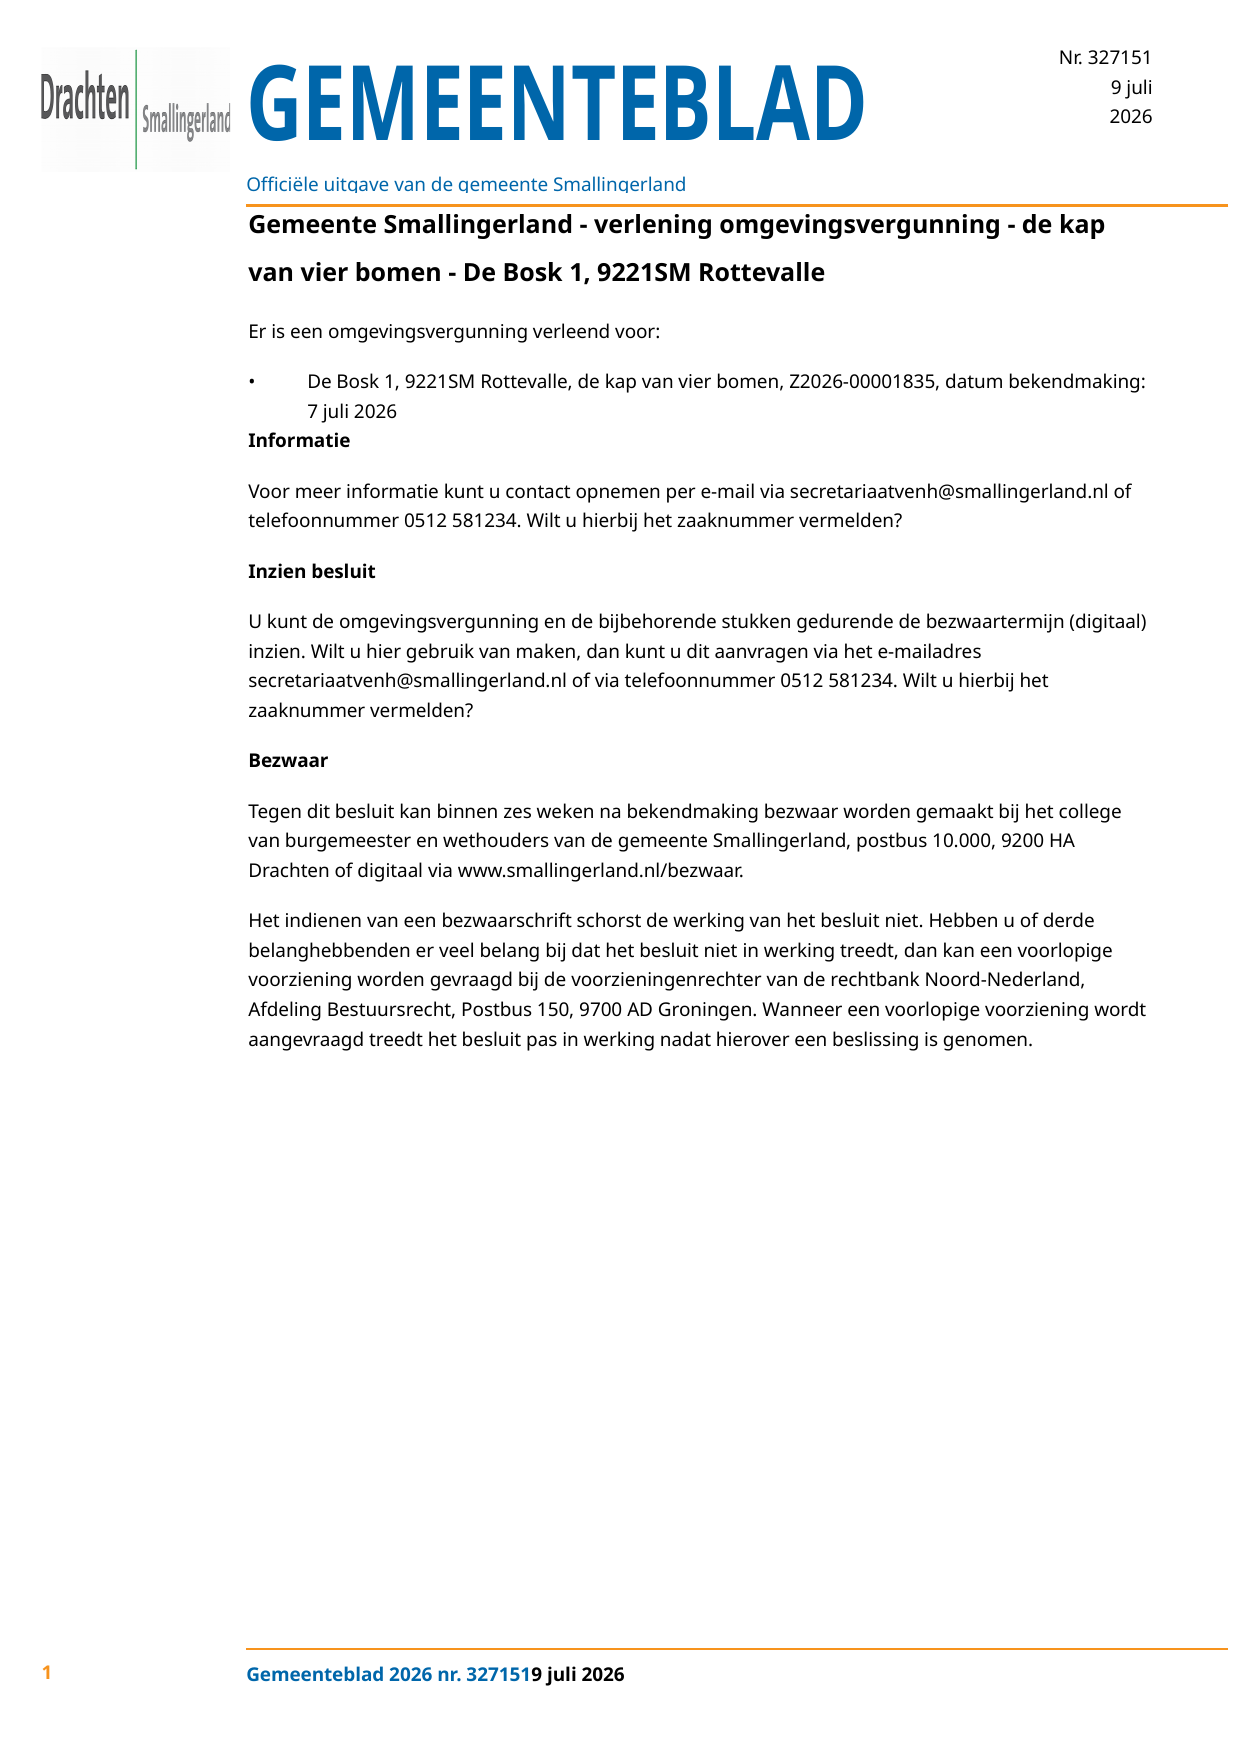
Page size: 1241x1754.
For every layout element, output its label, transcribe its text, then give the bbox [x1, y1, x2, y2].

text Voor meer informatie kunt u contact opnemen per e-mail via secretariaatvenh@smallingerland.nl of telefoonnummer 0512 581234. Wilt u hierbij het zaaknummer vermelden? [248, 478, 1152, 533]
text Gemeente Smallingerland - verlening omgevingsvergunning - de kap van vier bomen - De Bosk 1, 9221SM Rottevalle [248, 207, 1152, 288]
text Inzien besluit [248, 558, 1152, 584]
text Tegen dit besluit kan binnen zes weken na bekendmaking bezwaar worden gemaakt bij het college van burgemeester en wethouders van de gemeente Smallingerland, postbus 10.000, 9200 HA Drachten of digitaal via www.smallingerland.nl/bezwaar. [248, 798, 1152, 883]
list De Bosk 1, 9221SM Rottevalle, de kap van vier bomen, Z2026-00001835, datum bekendmaking: 7 juli 2026 [248, 368, 1152, 424]
text Er is een omgevingsvergunning verleend voor: [248, 318, 1152, 344]
picture [41, 47, 231, 172]
text Informatie [248, 427, 1152, 453]
text U kunt de omgevingsvergunning en de bijbehorende stukken gedurende de bezwaartermijn (digitaal) inzien. Wilt u hier gebruik van maken, dan kunt u dit aanvragen via het e-mailadres secretariaatvenh@smallingerland.nl of via telefoonnummer 0512 581234. Wilt u hierbij het zaaknummer vermelden? [248, 608, 1152, 723]
text Bezwaar [248, 747, 1152, 773]
text Het indienen van een bezwaarschrift schorst de werking van het besluit niet. Hebben u of derde belanghebbenden er veel belang bij dat het besluit niet in werking treedt, dan kan een voorlopige voorziening worden gevraagd bij de voorzieningenrechter van de rechtbank Noord-Nederland, Afdeling Bestuursrecht, Postbus 150, 9700 AD Groningen. Wanneer een voorlopige voorziening wordt aangevraagd treedt het besluit pas in werking nadat hierover een beslissing is genomen. [248, 907, 1152, 1052]
